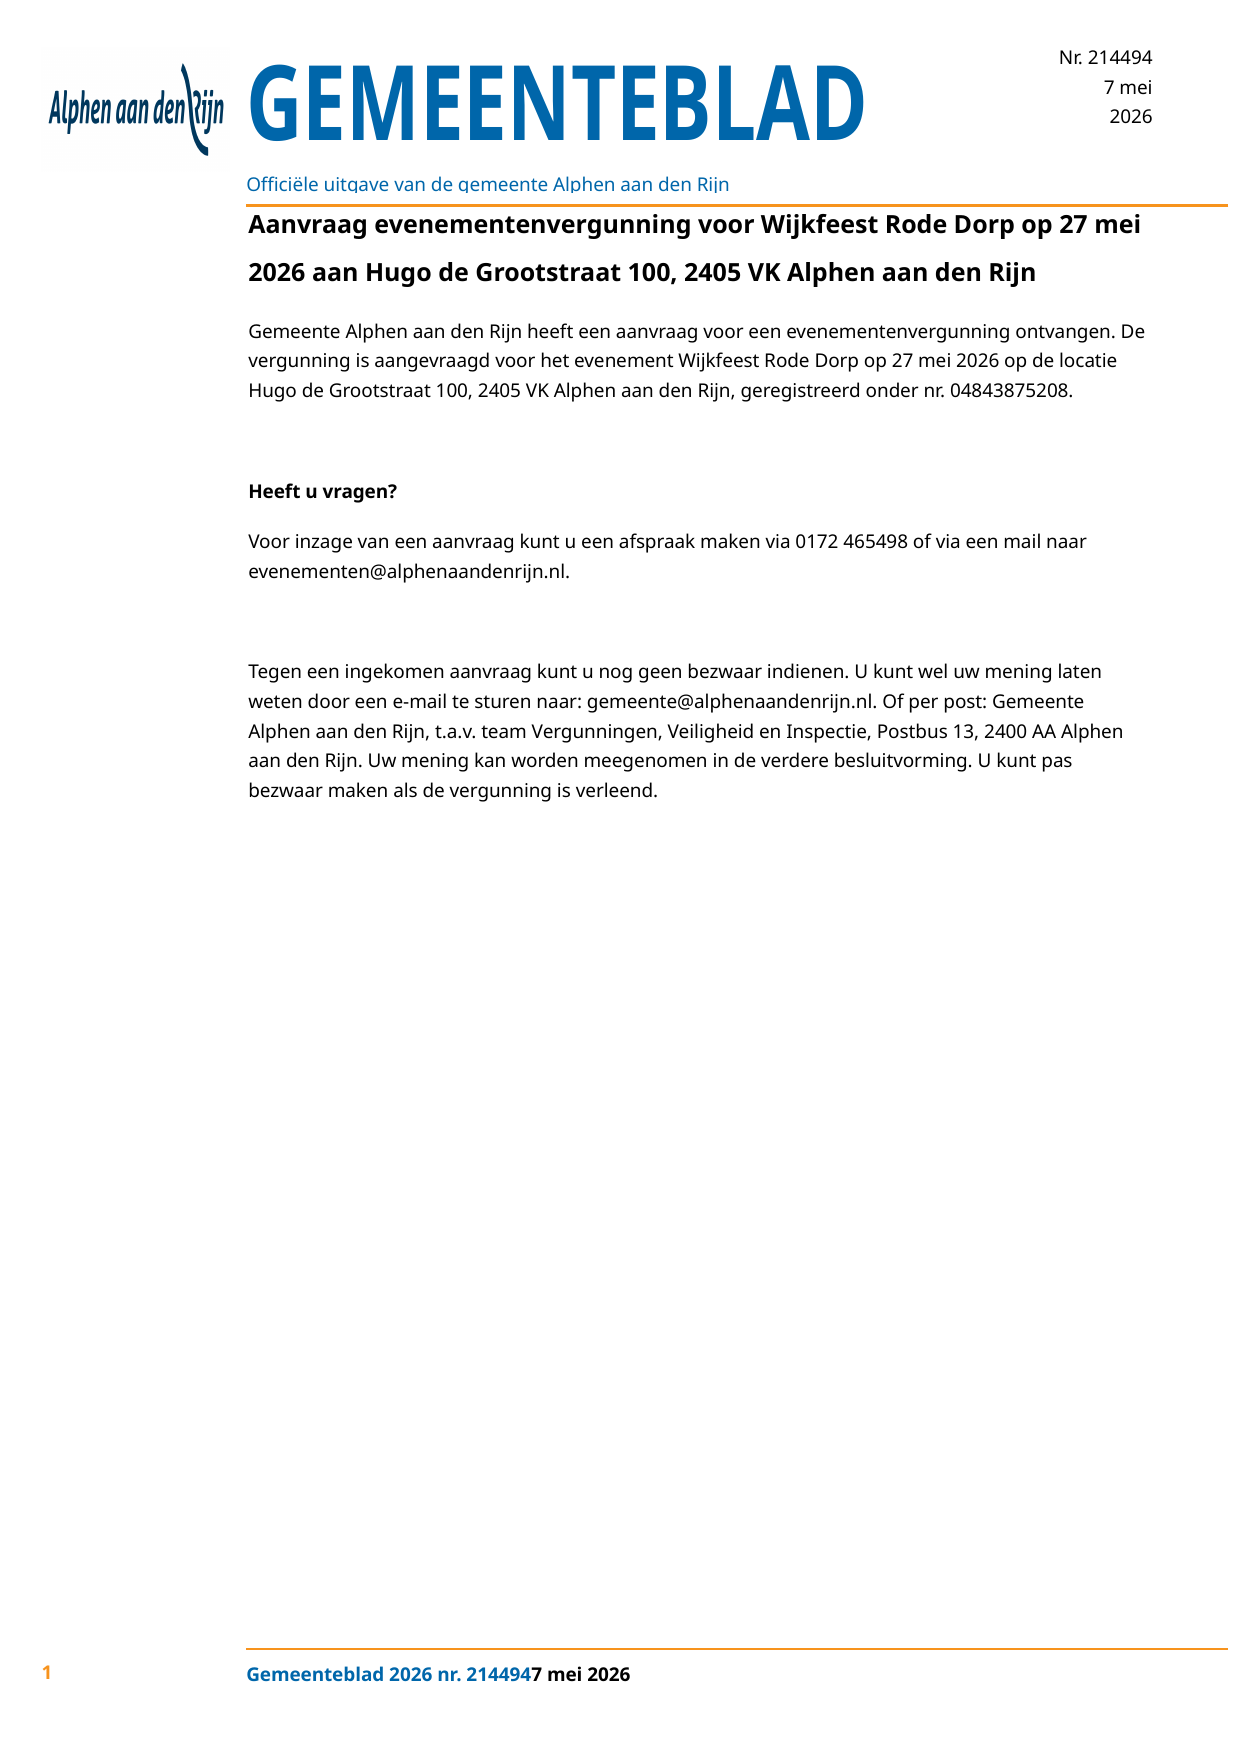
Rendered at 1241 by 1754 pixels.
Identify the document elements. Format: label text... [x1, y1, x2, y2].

text Heeft u vragen? [248, 478, 1152, 504]
picture [41, 47, 231, 172]
text Voor inzage van een aanvraag kunt u een afspraak maken via 0172 465498 of via een mail naar evenementen@alphenaandenrijn.nl. [248, 528, 1152, 584]
text Gemeente Alphen aan den Rijn heeft een aanvraag voor een evenementenvergunning ontvangen. De vergunning is aangevraagd voor het evenement Wijkfeest Rode Dorp op 27 mei 2026 op de locatie Hugo de Grootstraat 100, 2405 VK Alphen aan den Rijn, geregistreerd onder nr. 04843875208. [248, 318, 1152, 403]
text Tegen een ingekomen aanvraag kunt u nog geen bezwaar indienen. U kunt wel uw mening laten weten door een e-mail te sturen naar: gemeente@alphenaandenrijn.nl. Of per post: Gemeente Alphen aan den Rijn, t.a.v. team Vergunningen, Veiligheid en Inspectie, Postbus 13, 2400 AA Alphen aan den Rijn. Uw mening kan worden meegenomen in de verdere besluitvorming. U kunt pas bezwaar maken als de vergunning is verleend. [248, 659, 1152, 803]
text Aanvraag evenementenvergunning voor Wijkfeest Rode Dorp op 27 mei 2026 aan Hugo de Grootstraat 100, 2405 VK Alphen aan den Rijn [248, 207, 1152, 288]
